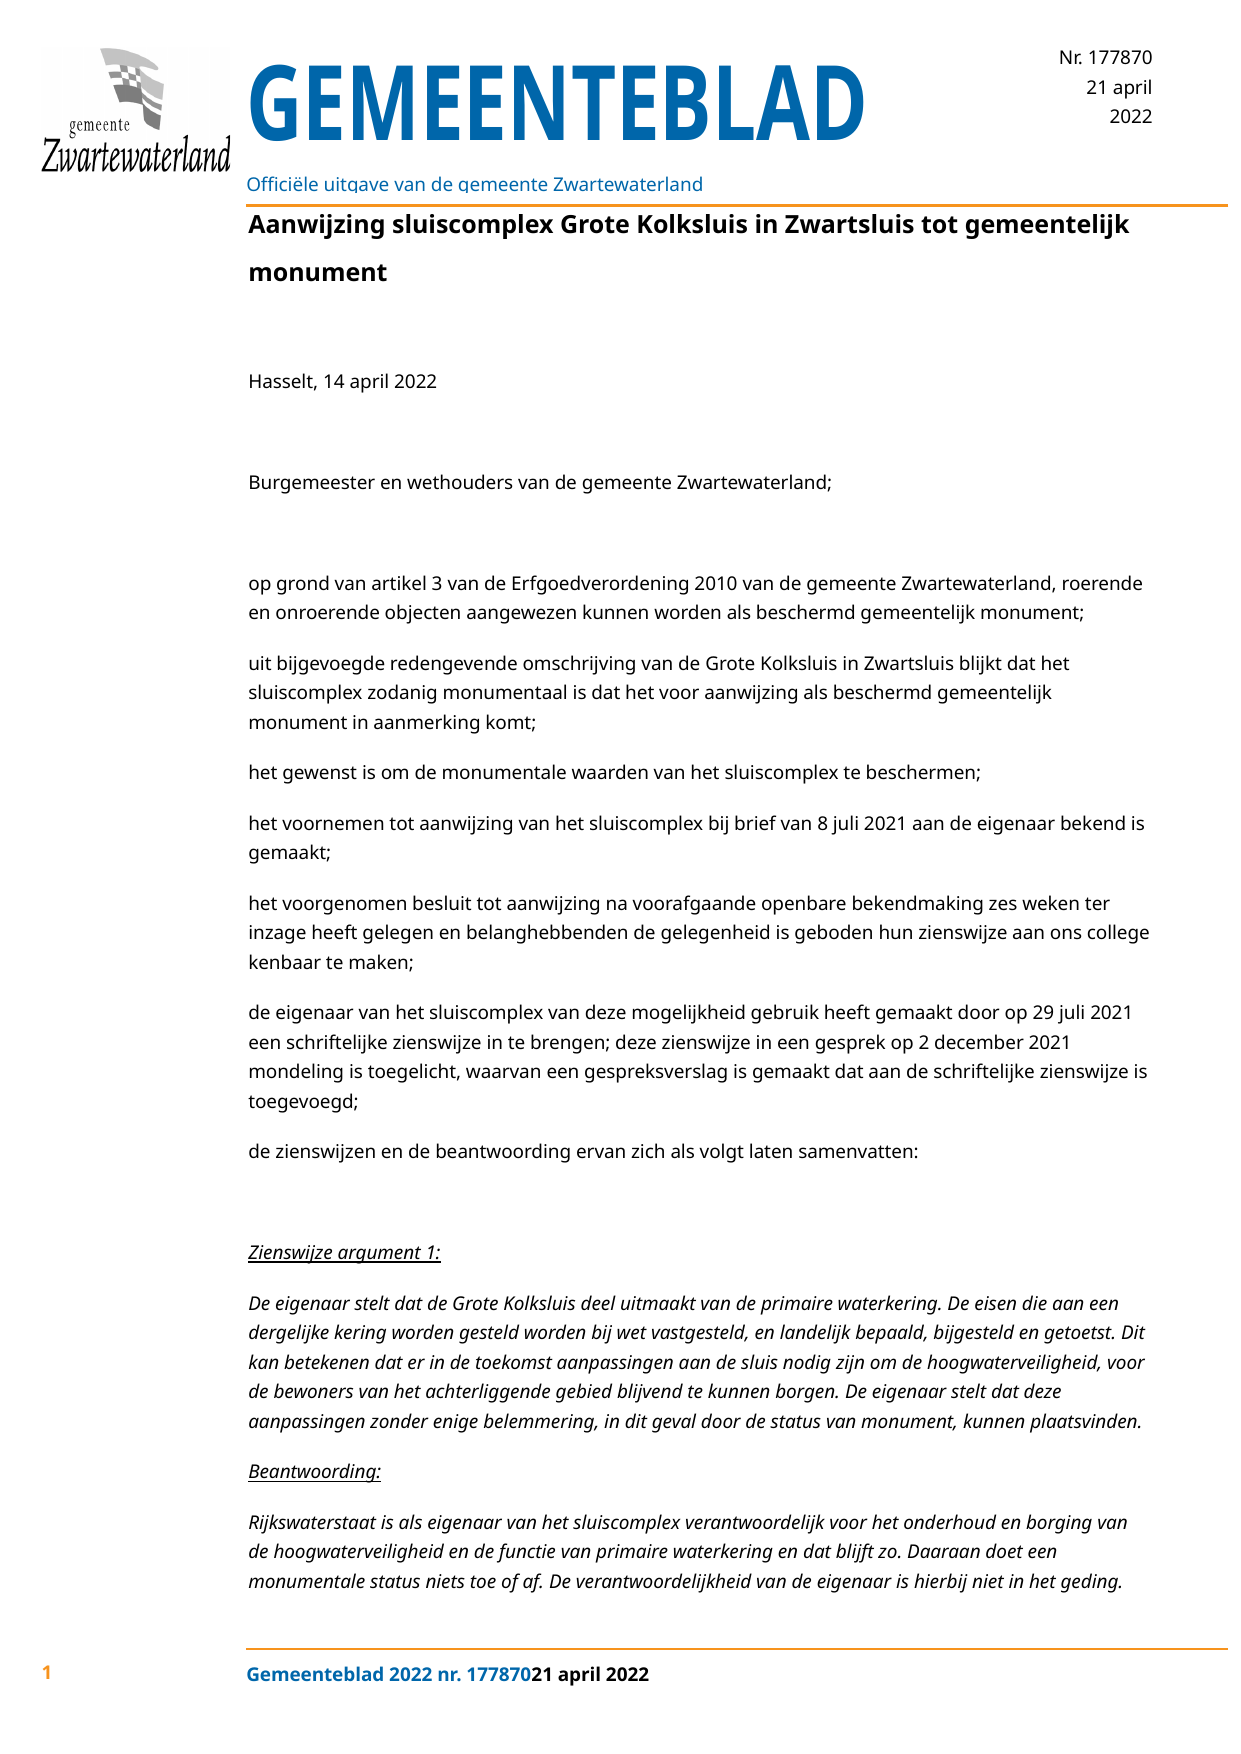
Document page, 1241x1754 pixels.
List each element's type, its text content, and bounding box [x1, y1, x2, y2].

text Burgemeester en wethouders van de gemeente Zwartewaterland; [248, 469, 1152, 495]
picture [41, 47, 231, 172]
text De eigenaar stelt dat de Grote Kolksluis deel uitmaakt van de primaire waterkering. De eisen die aan een dergelijke kering worden gesteld worden bij wet vastgesteld, en landelijk bepaald, bijgesteld en getoetst. Dit kan betekenen dat er in de toekomst aanpassingen aan de sluis nodig zijn om de hoogwaterveiligheid, voor de bewoners van het achterliggende gebied blijvend te kunnen borgen. De eigenaar stelt dat deze aanpassingen zonder enige belemmering, in dit geval door de status van monument, kunnen plaatsvinden. [248, 1290, 1152, 1434]
text Rijkswaterstaat is als eigenaar van het sluiscomplex verantwoordelijk voor het onderhoud en borging van de hoogwaterveiligheid en de functie van primaire waterkering en dat blijft zo. Daaraan doet een monumentale status niets toe of af. De verantwoordelijkheid van de eigenaar is hierbij niet in het geding. [248, 1509, 1152, 1594]
text Aanwijzing sluiscomplex Grote Kolksluis in Zwartsluis tot gemeentelijk monument [248, 207, 1152, 288]
text de zienswijzen en de beantwoording ervan zich als volgt laten samenvatten: [248, 1139, 1152, 1164]
text het gewenst is om de monumentale waarden van het sluiscomplex te beschermen; [248, 759, 1152, 785]
text Zienswijze argument 1: [248, 1239, 1152, 1265]
text Hasselt, 14 april 2022 [248, 368, 1152, 394]
text Beantwoording: [248, 1459, 1152, 1484]
text het voornemen tot aanwijzing van het sluiscomplex bij brief van 8 juli 2021 aan de eigenaar bekend is gemaakt; [248, 810, 1152, 865]
text het voorgenomen besluit tot aanwijzing na voorafgaande openbare bekendmaking zes weken ter inzage heeft gelegen en belanghebbenden de gelegenheid is geboden hun zienswijze aan ons college kenbaar te maken; [248, 890, 1152, 975]
text op grond van artikel 3 van de Erfgoedverordening 2010 van de gemeente Zwartewaterland, roerende en onroerende objecten aangewezen kunnen worden als beschermd gemeentelijk monument; [248, 570, 1152, 625]
text de eigenaar van het sluiscomplex van deze mogelijkheid gebruik heeft gemaakt door op 29 juli 2021 een schriftelijke zienswijze in te brengen; deze zienswijze in een gesprek op 2 december 2021 mondeling is toegelicht, waarvan een gespreksverslag is gemaakt dat aan de schriftelijke zienswijze is toegevoegd; [248, 999, 1152, 1114]
text uit bijgevoegde redengevende omschrijving van de Grote Kolksluis in Zwartsluis blijkt dat het sluiscomplex zodanig monumentaal is dat het voor aanwijzing als beschermd gemeentelijk monument in aanmerking komt; [248, 650, 1152, 735]
